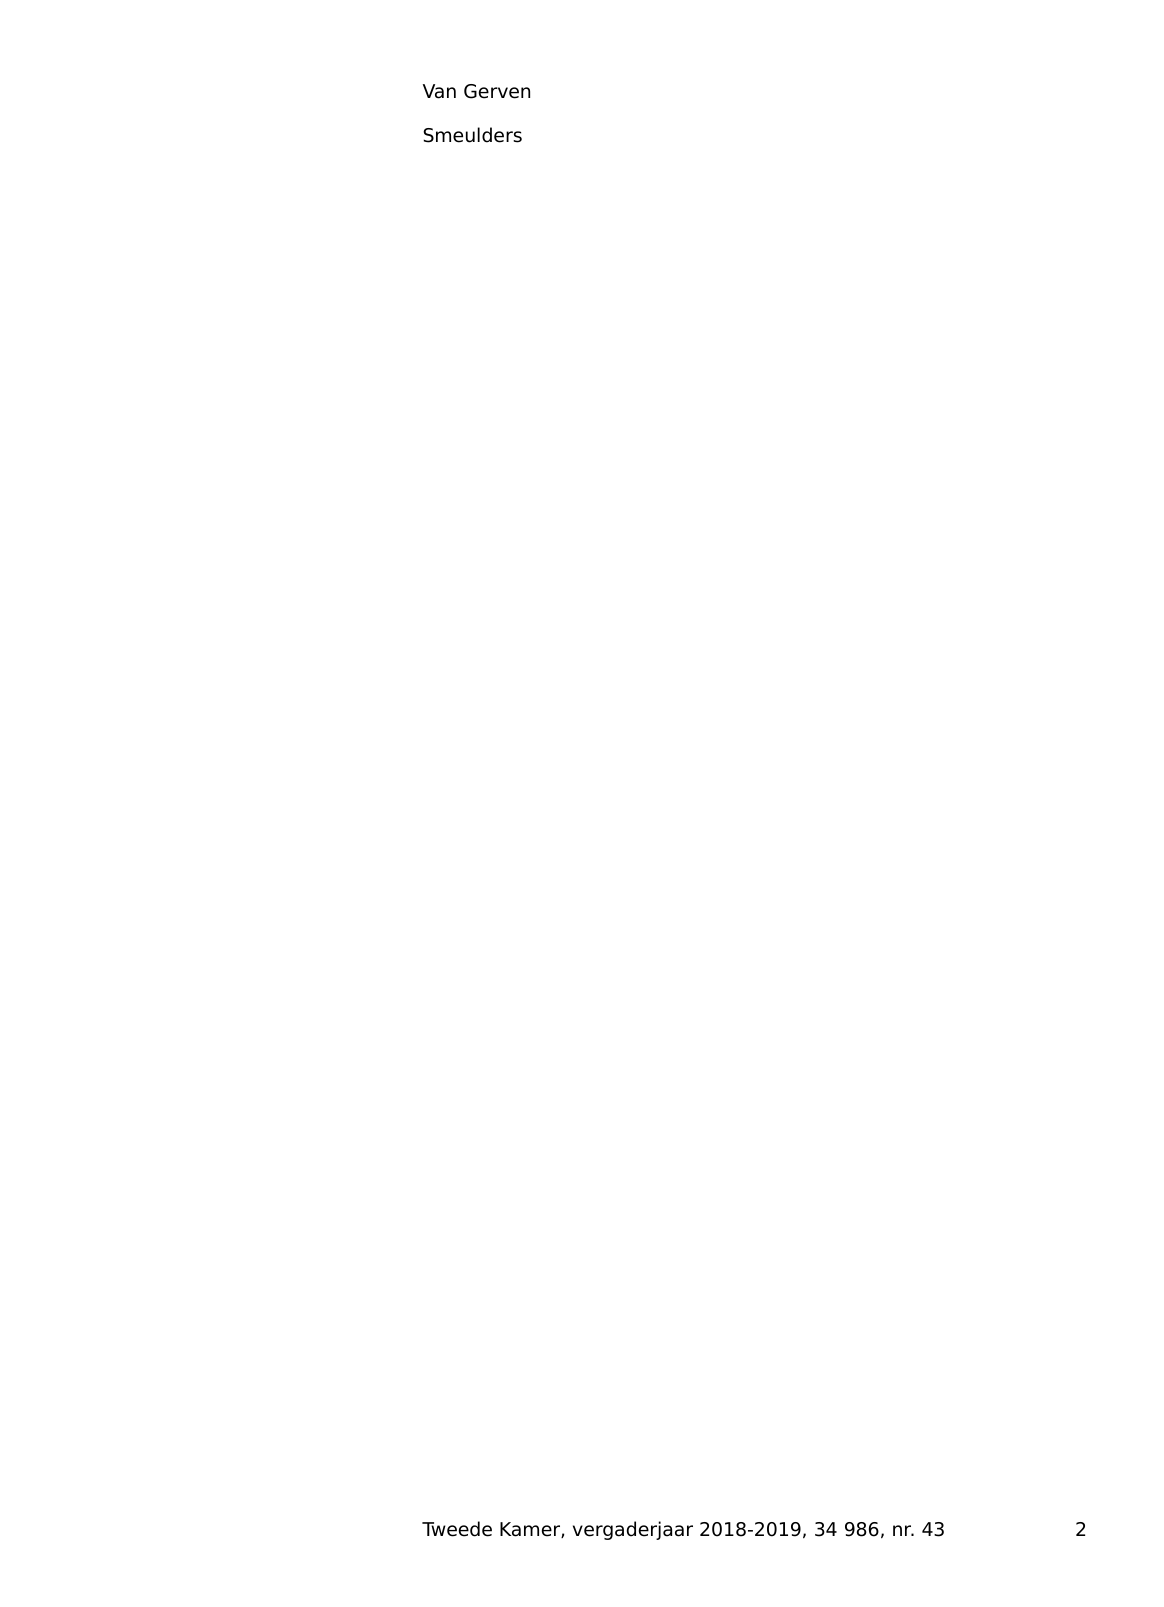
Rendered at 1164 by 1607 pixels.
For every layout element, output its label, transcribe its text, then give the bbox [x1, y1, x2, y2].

text Van Gerven Smeulders [422, 59, 1087, 147]
